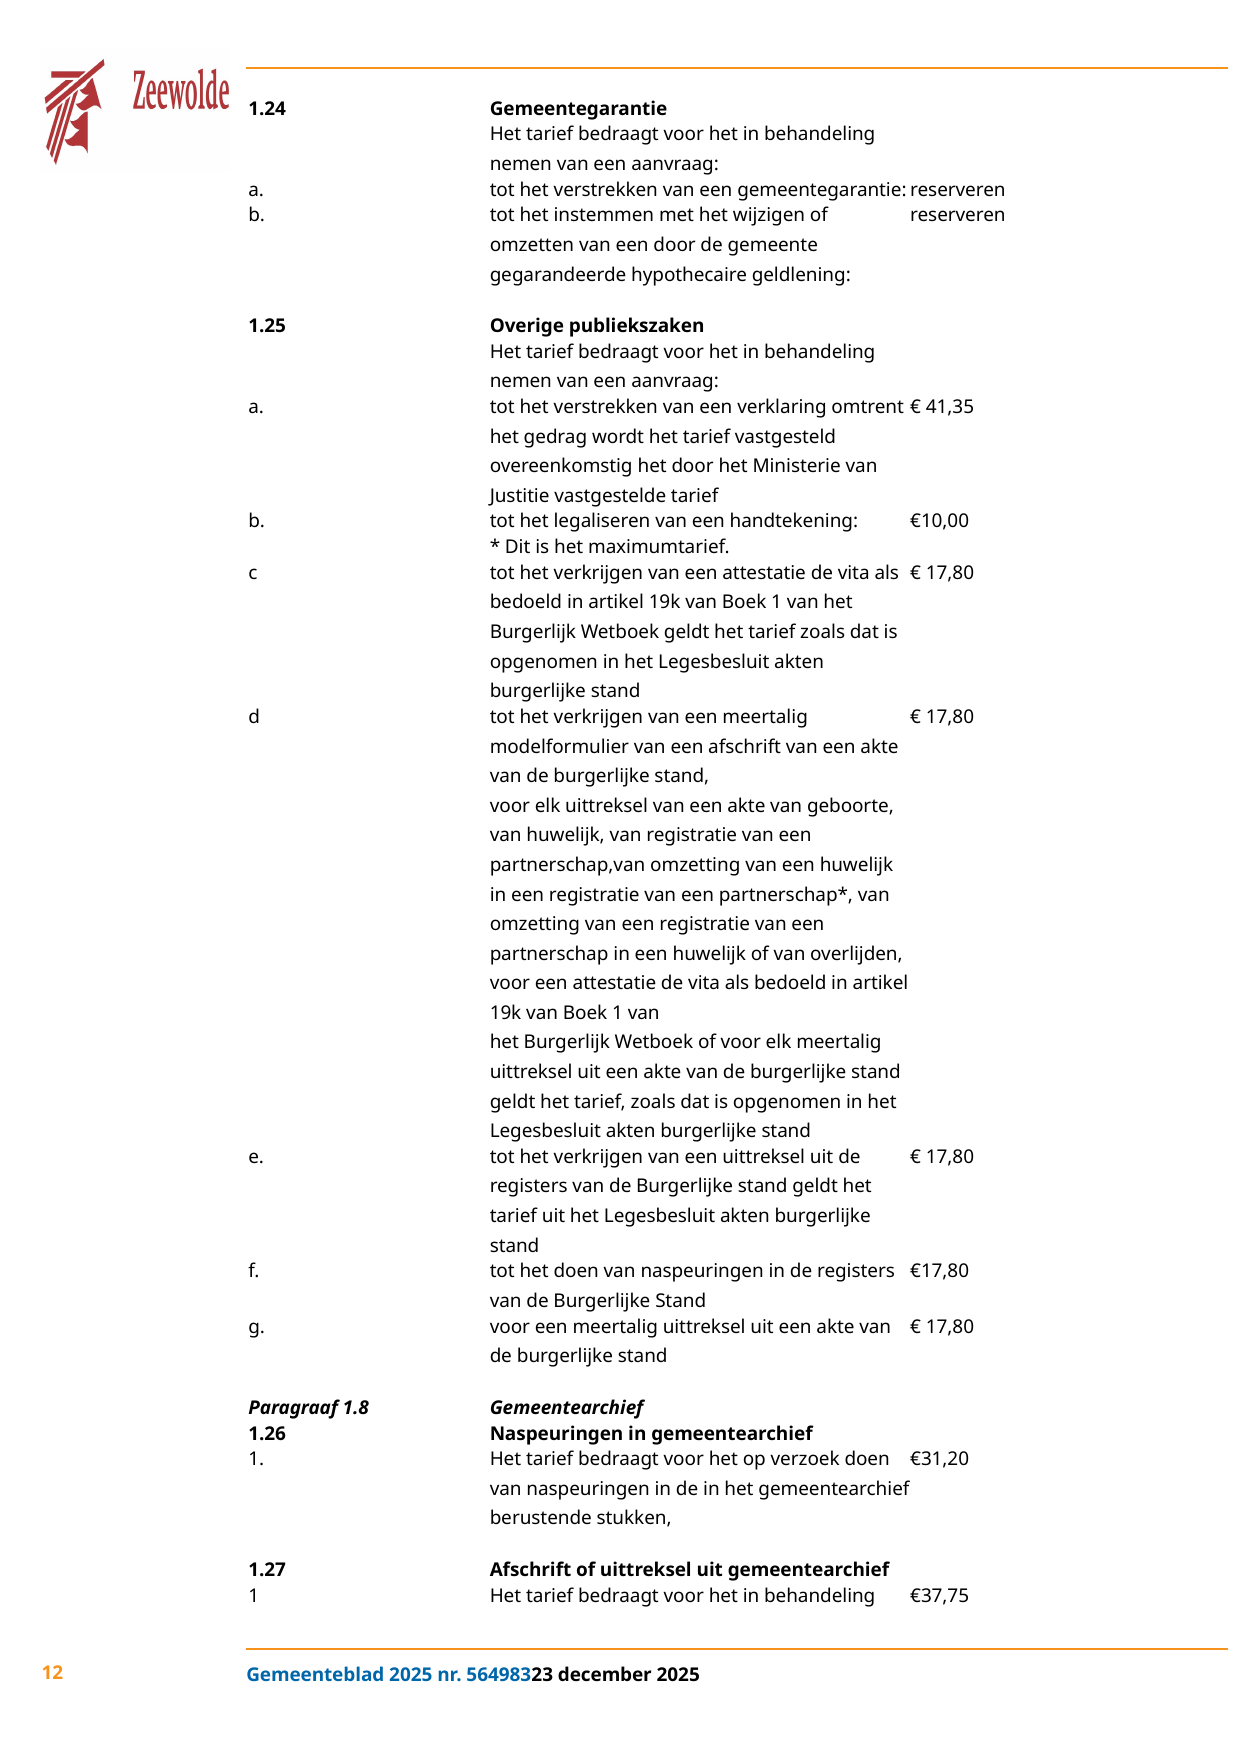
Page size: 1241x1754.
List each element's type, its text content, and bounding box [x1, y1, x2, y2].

table_cell Paragraaf 1.8 [248, 1394, 489, 1420]
table_cell [248, 338, 489, 393]
table_cell Gemeentearchief [490, 1394, 910, 1420]
table_cell [490, 286, 910, 312]
table_cell [490, 1368, 910, 1394]
table_cell tot het verkrijgen van een attestatie de vita als bedoeld in artikel 19k van Boek 1 van het Burgerlijk Wetboek geldt het tarief zoals dat is opgenomen in het Legesbesluit akten burgerlijke stand [490, 559, 910, 703]
table_cell € 41,35 [910, 393, 1152, 508]
table_cell tot het instemmen met het wijzigen of omzetten van een door de gemeente gegarandeerde hypothecaire geldlening: [490, 202, 910, 286]
table_cell Het tarief bedraagt voor het in behandeling nemen van een aanvraag: [490, 338, 910, 393]
table_cell € 17,80 [910, 1313, 1152, 1368]
table_cell f. [248, 1258, 489, 1313]
table_cell e. [248, 1143, 489, 1258]
table_cell Het tarief bedraagt voor het in behandeling [490, 1582, 910, 1607]
table_cell Gemeentegarantie [490, 95, 910, 121]
table_cell [910, 534, 1152, 559]
table_cell €31,20 [910, 1445, 1152, 1530]
table_cell [910, 312, 1152, 338]
table_cell [490, 1530, 910, 1556]
table_cell [248, 286, 489, 312]
table_cell tot het doen van naspeuringen in de registers van de Burgerlijke Stand [490, 1258, 910, 1313]
table_cell a. [248, 176, 489, 202]
table_cell tot het verkrijgen van een meertalig modelformulier van een afschrift van een akte van de burgerlijke stand, voor elk uittreksel van een akte van geboorte, van huwelijk, van registratie van een partnerschap,van omzetting van een huwelijk in een registratie van een partnerschap*, van omzetting van een registratie van een partnerschap in een huwelijk of van overlijden, voor een attestatie de vita als bedoeld in artikel 19k van Boek 1 van het Burgerlijk Wetboek of voor elk meertalig uittreksel uit een akte van de burgerlijke stand geldt het tarief, zoals dat is opgenomen in het Legesbesluit akten burgerlijke stand [490, 703, 910, 1143]
table_cell Naspeuringen in gemeentearchief [490, 1420, 910, 1445]
table_cell 1.24 [248, 95, 489, 121]
picture [41, 47, 231, 172]
table_cell [910, 1420, 1152, 1445]
table_cell € 17,80 [910, 559, 1152, 703]
table_cell €17,80 [910, 1258, 1152, 1313]
table_cell [910, 1556, 1152, 1582]
table_cell reserveren [910, 202, 1152, 286]
table_cell [248, 534, 489, 559]
table_cell tot het legaliseren van een handtekening: [490, 508, 910, 533]
table_cell € 17,80 [910, 703, 1152, 1143]
table_cell tot het verstrekken van een gemeentegarantie: [490, 176, 910, 202]
table_cell a. [248, 393, 489, 508]
table_cell 1 [248, 1582, 489, 1607]
table_cell [248, 1530, 489, 1556]
table_cell 1. [248, 1445, 489, 1530]
table_cell [910, 121, 1152, 176]
table_cell tot het verstrekken van een verklaring omtrent het gedrag wordt het tarief vastgesteld overeenkomstig het door het Ministerie van Justitie vastgestelde tarief [490, 393, 910, 508]
table_cell €10,00 [910, 508, 1152, 533]
table_cell * Dit is het maximumtarief. [490, 534, 910, 559]
table_cell [910, 338, 1152, 393]
table_cell [248, 121, 489, 176]
table_cell Het tarief bedraagt voor het op verzoek doen van naspeuringen in de in het gemeentearchief berustende stukken, [490, 1445, 910, 1530]
table_cell c [248, 559, 489, 703]
table_cell 1.27 [248, 1556, 489, 1582]
table_cell 1.25 [248, 312, 489, 338]
table_cell [910, 286, 1152, 312]
table_cell [910, 1368, 1152, 1394]
table_cell € 17,80 [910, 1143, 1152, 1258]
table_cell [910, 95, 1152, 121]
table_cell voor een meertalig uittreksel uit een akte van de burgerlijke stand [490, 1313, 910, 1368]
table_cell d [248, 703, 489, 1143]
table_cell reserveren [910, 176, 1152, 202]
table_cell 1.26 [248, 1420, 489, 1445]
table_cell tot het verkrijgen van een uittreksel uit de registers van de Burgerlijke stand geldt het tarief uit het Legesbesluit akten burgerlijke stand [490, 1143, 910, 1258]
table_cell [910, 1530, 1152, 1556]
table_cell [248, 1368, 489, 1394]
table_cell b. [248, 202, 489, 286]
table_cell €37,75 [910, 1582, 1152, 1607]
table_cell b. [248, 508, 489, 533]
table_cell g. [248, 1313, 489, 1368]
table_cell Afschrift of uittreksel uit gemeentearchief [490, 1556, 910, 1582]
table_cell [910, 1394, 1152, 1420]
table_cell Overige publiekszaken [490, 312, 910, 338]
table_cell Het tarief bedraagt voor het in behandeling nemen van een aanvraag: [490, 121, 910, 176]
